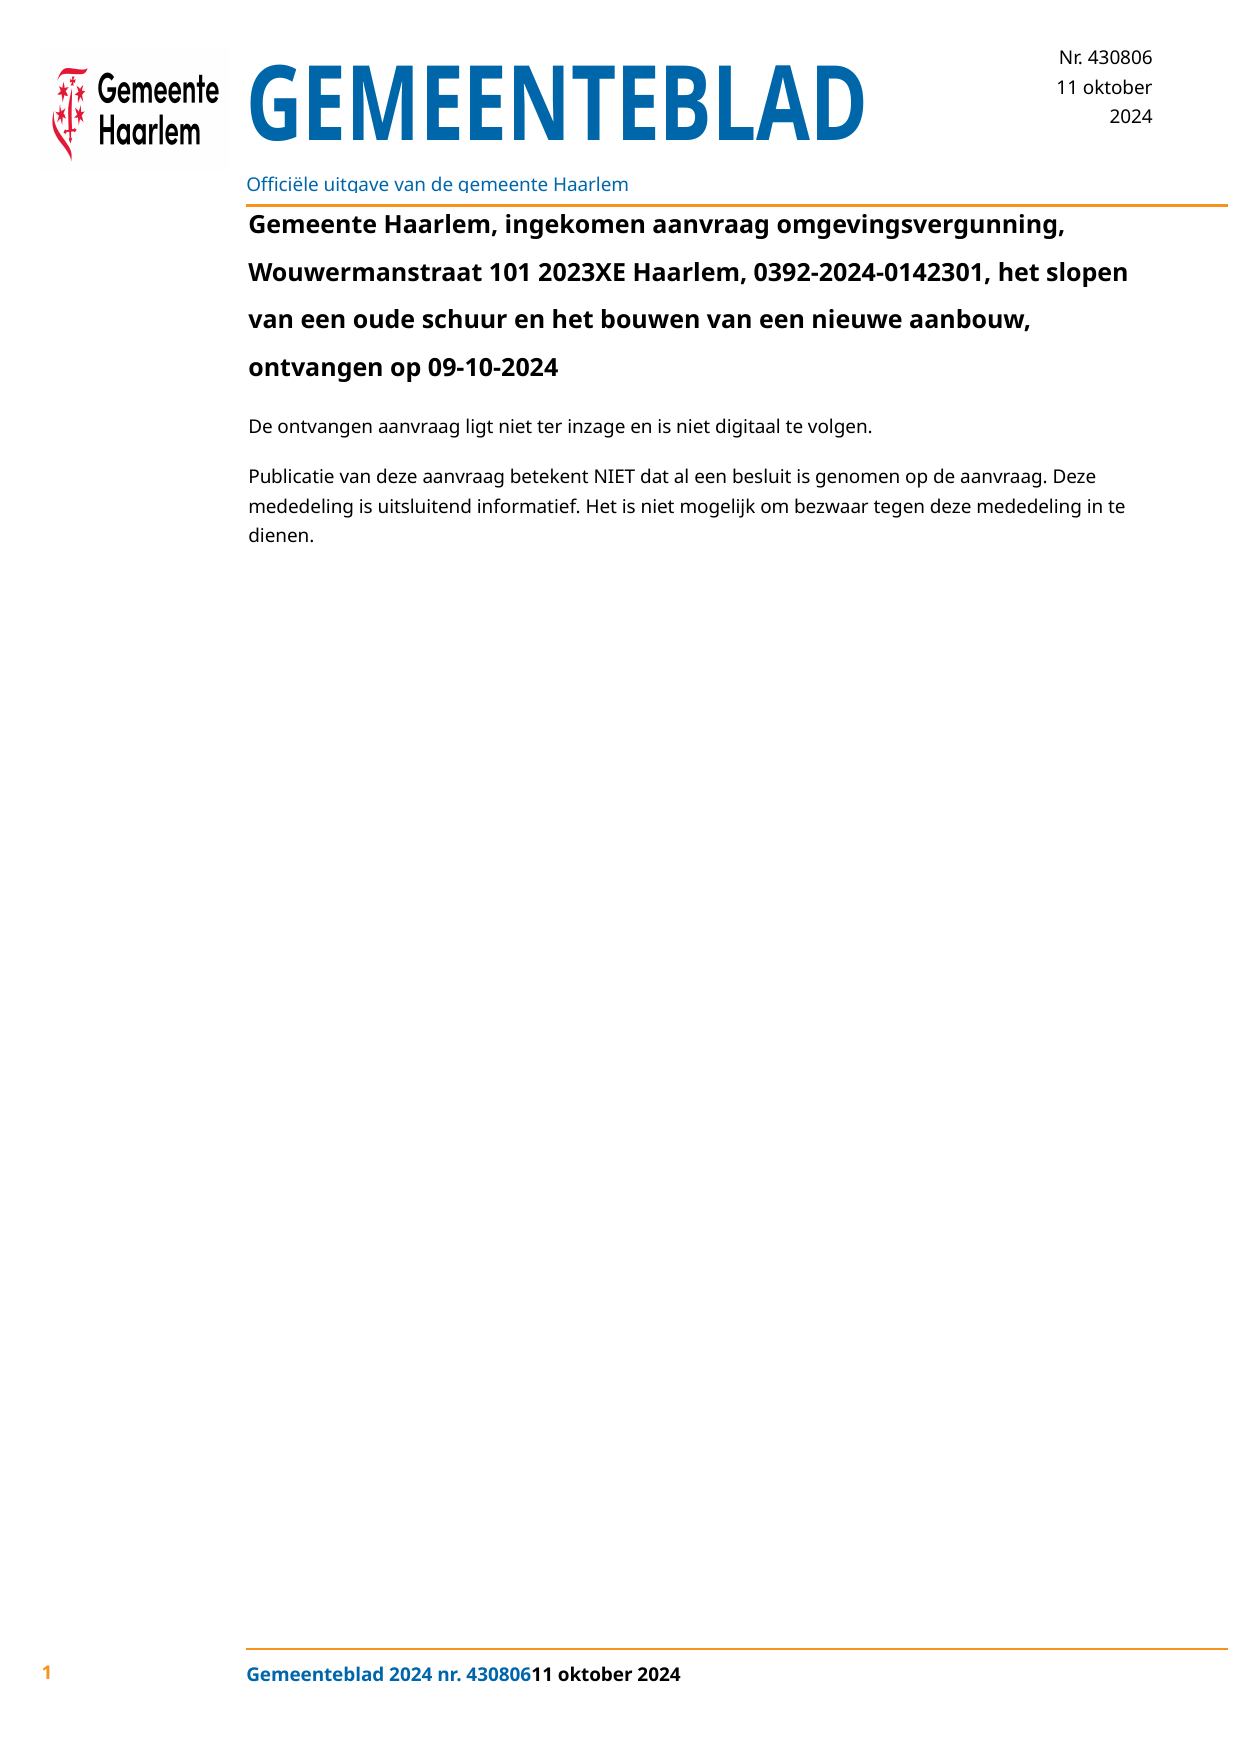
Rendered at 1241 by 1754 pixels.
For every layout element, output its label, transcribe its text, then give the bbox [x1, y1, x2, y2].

picture [41, 47, 231, 172]
text Publicatie van deze aanvraag betekent NIET dat al een besluit is genomen op de aanvraag. Deze mededeling is uitsluitend informatief. Het is niet mogelijk om bezwaar tegen deze mededeling in te dienen. [248, 463, 1152, 548]
text De ontvangen aanvraag ligt niet ter inzage en is niet digitaal te volgen. [248, 413, 1152, 439]
text Gemeente Haarlem, ingekomen aanvraag omgevingsvergunning, Wouwermanstraat 101 2023XE Haarlem, 0392-2024-0142301, het slopen van een oude schuur en het bouwen van een nieuwe aanbouw, ontvangen op 09-10-2024 [248, 207, 1152, 384]
